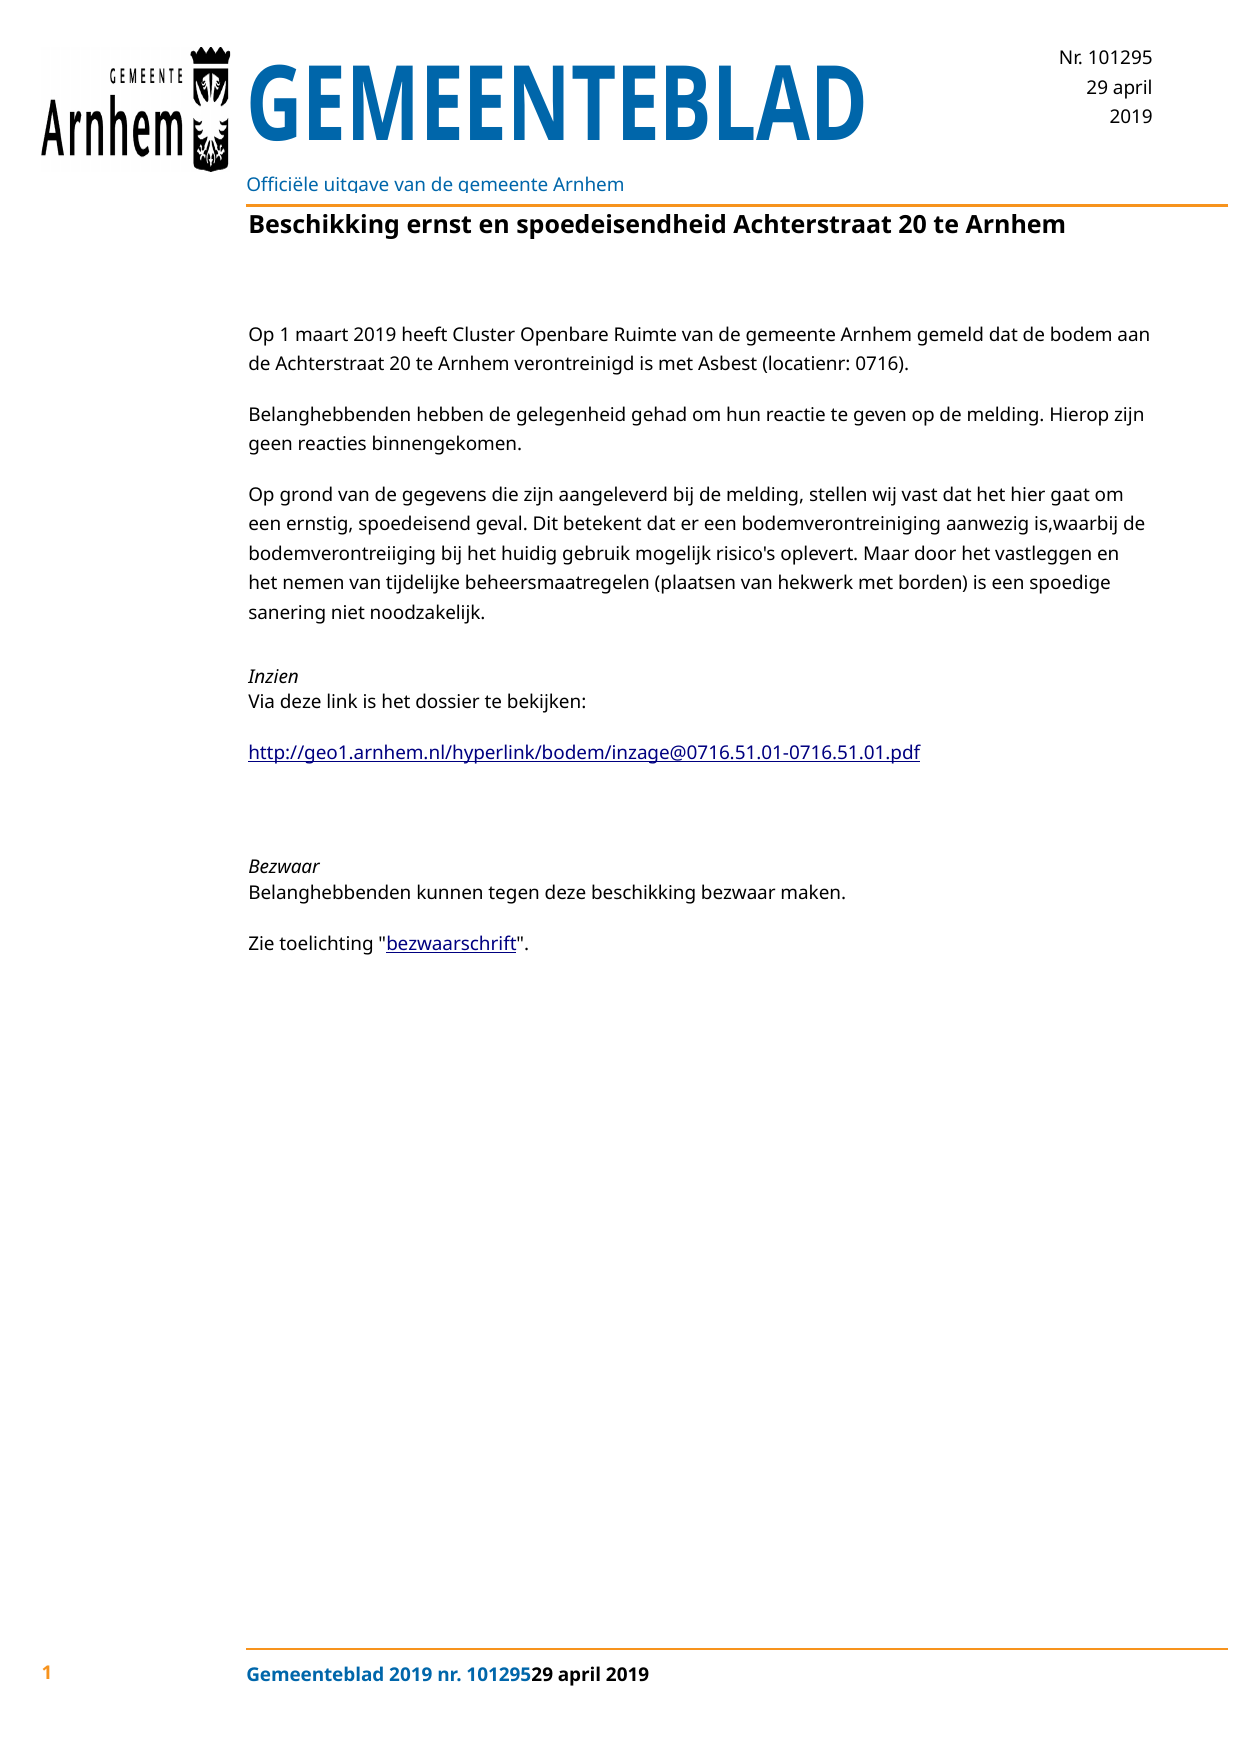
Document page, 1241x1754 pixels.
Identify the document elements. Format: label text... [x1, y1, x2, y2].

picture [41, 47, 231, 172]
text Beschikking ernst en spoedeisendheid Achterstraat 20 te Arnhem [248, 207, 1152, 241]
text Op grond van de gegevens die zijn aangeleverd bij de melding, stellen wij vast dat het hier gaat om een ernstig, spoedeisend geval. Dit betekent dat er een bodemverontreiniging aanwezig is,waarbij de bodemverontreiiging bij het huidig gebruik mogelijk risico's oplevert. Maar door het vastleggen en het nemen van tijdelijke beheersmaatregelen (plaatsen van hekwerk met borden) is een spoedige sanering niet noodzakelijk. [248, 481, 1152, 625]
text Belanghebbenden kunnen tegen deze beschikking bezwaar maken. [248, 879, 1152, 905]
text Via deze link is het dossier te bekijken: [248, 689, 1152, 714]
text Inzien [248, 663, 1152, 689]
text Zie toelichting "bezwaarschrift". [248, 930, 1152, 955]
text Op 1 maart 2019 heeft Cluster Openbare Ruimte van de gemeente Arnhem gemeld dat de bodem aan de Achterstraat 20 te Arnhem verontreinigd is met Asbest (locatienr: 0716). [248, 321, 1152, 376]
text Belanghebbenden hebben de gelegenheid gehad om hun reactie te geven op de melding. Hierop zijn geen reacties binnengekomen. [248, 401, 1152, 456]
text Bezwaar [248, 853, 1152, 879]
text http://geo1.arnhem.nl/hyperlink/bodem/inzage@0716.51.01-0716.51.01.pdf [248, 739, 1152, 765]
